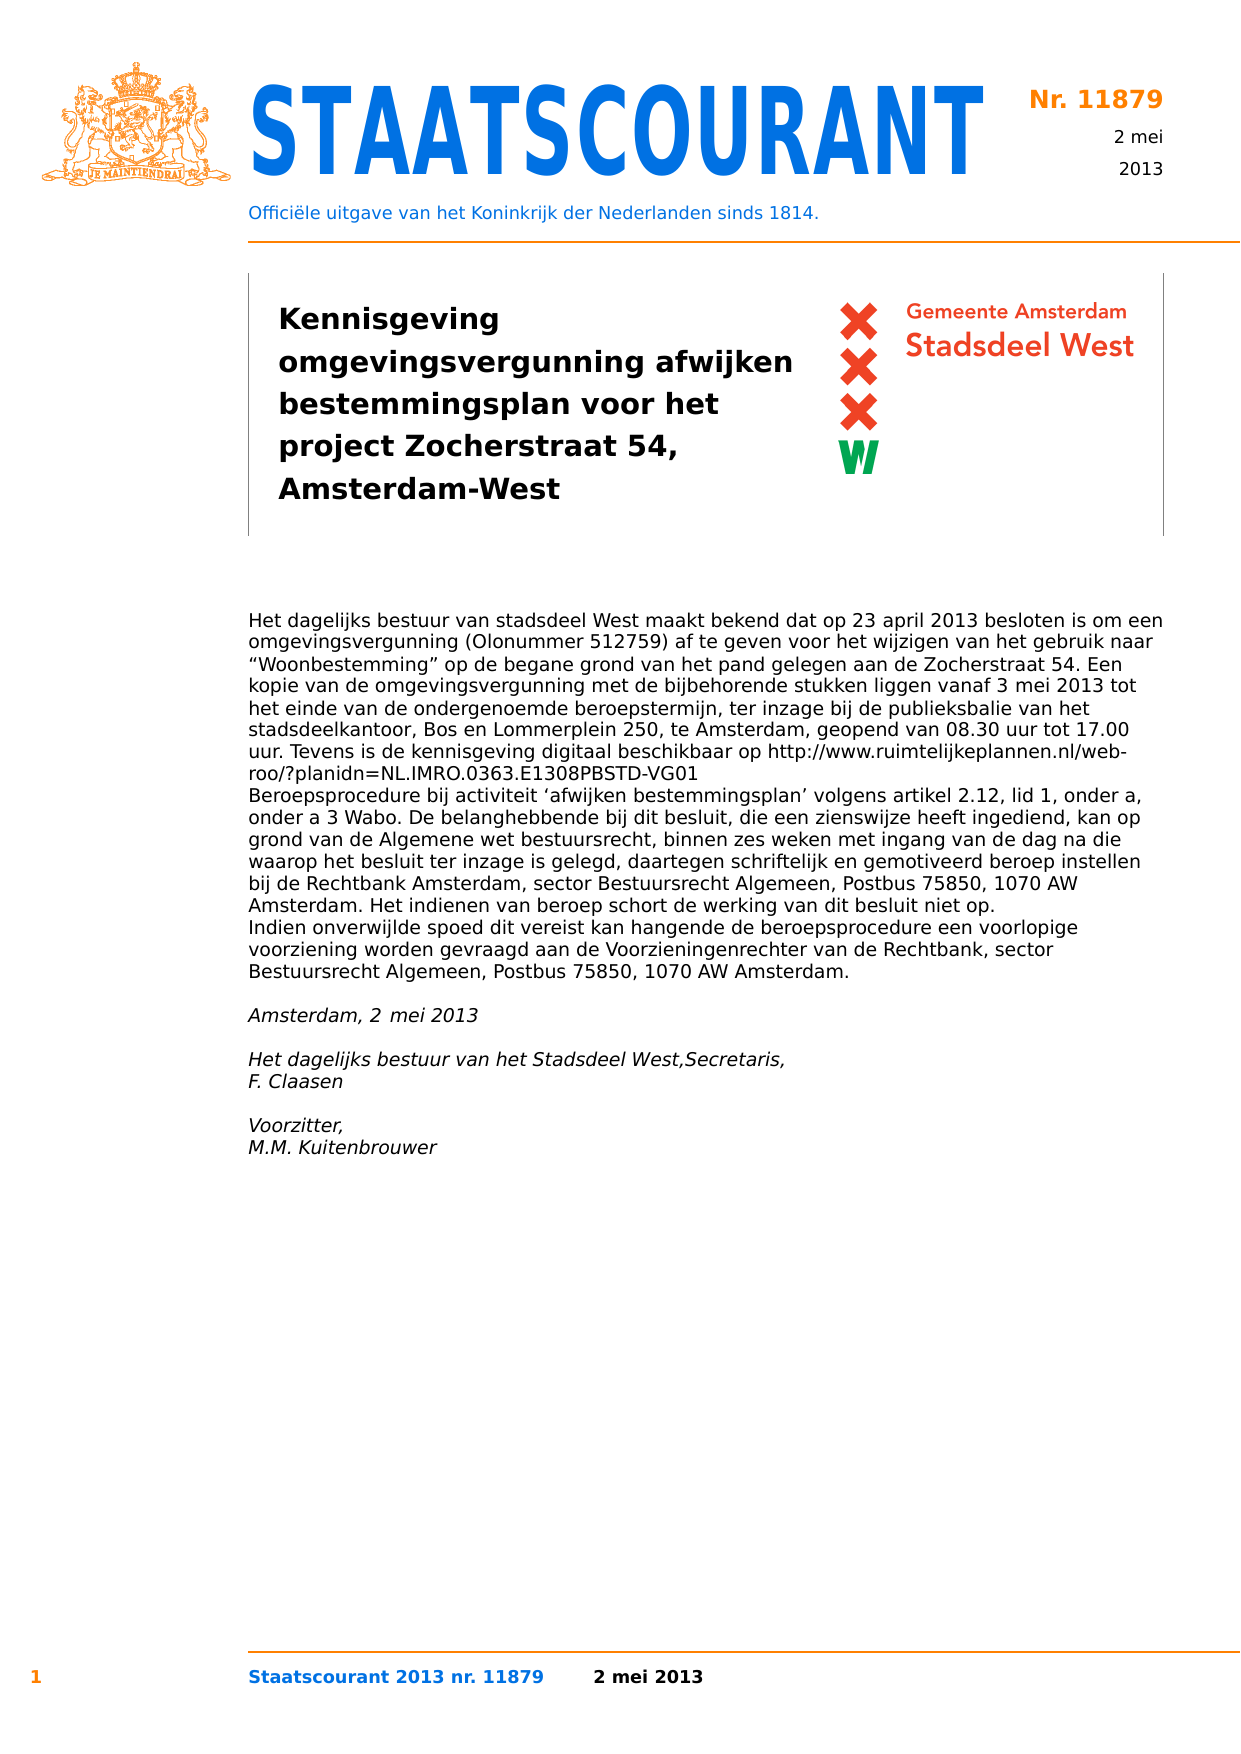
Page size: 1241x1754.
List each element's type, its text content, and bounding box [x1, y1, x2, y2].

table_cell 2013 [998, 153, 1240, 203]
text Het dagelijks bestuur van stadsdeel West maakt bekend dat op 23 april 2013 besloten is om een omgevingsvergunning (Olonummer 512759) af te geven voor het wijzigen van het gebruik naar “Woonbestemming” op de begane grond van het pand gelegen aan de Zocherstraat 54. Een kopie van de omgevingsvergunning met de bijbehorende stukken liggen vanaf 3 mei 2013 tot het einde van de ondergenoemde beroepstermijn, ter inzage bij de publieksbalie van het stadsdeelkantoor, Bos en Lommerplein 250, te Amsterdam, geopend van 08.30 uur tot 17.00 uur. Tevens is de kennisgeving digitaal beschikbaar op http://www.ruimtelijkeplannen.nl/web-roo/?planidn=NL.IMRO.0363.E1308PBSTD-VG01 [248, 609, 1163, 785]
table_header [25, 62, 248, 241]
text Amsterdam, 2 mei 2013 [248, 1005, 1163, 1027]
picture [838, 302, 1134, 474]
picture [41, 62, 231, 186]
table_cell 2 mei [998, 121, 1240, 153]
text Voorzitter, M.M. Kuitenbrouwer [248, 1115, 1163, 1159]
text Indien onverwijlde spoed dit vereist kan hangende de beroepsprocedure een voorlopige voorziening worden gevraagd aan de Voorzieningenrechter van de Rechtbank, sector Bestuursrecht Algemeen, Postbus 75850, 1070 AW Amsterdam. [248, 917, 1163, 983]
table_header STAATSCOURANT [248, 62, 998, 203]
text Beroepsprocedure bij activiteit ‘afwijken bestemmingsplan’ volgens artikel 2.12, lid 1, onder a, onder a 3 Wabo. De belanghebbende bij dit besluit, die een zienswijze heeft ingediend, kan op grond van de Algemene wet bestuursrecht, binnen zes weken met ingang van de dag na die waarop het besluit ter inzage is gelegd, daartegen schriftelijk en gemotiveerd beroep instellen bij de Rechtbank Amsterdam, sector Bestuursrecht Algemeen, Postbus 75850, 1070 AW Amsterdam. Het indienen van beroep schort de werking van dit besluit niet op. [248, 785, 1163, 917]
table_header Nr. 11879 [998, 62, 1240, 121]
subtitle Kennisgeving omgevingsvergunning afwijken bestemmingsplan voor het project Zocherstraat 54, Amsterdam-West [249, 273, 1163, 536]
text Het dagelijks bestuur van het Stadsdeel West,Secretaris, F. Claasen [248, 1049, 1163, 1093]
table_cell Officiële uitgave van het Koninkrijk der Nederlanden sinds 1814. [248, 203, 1240, 241]
